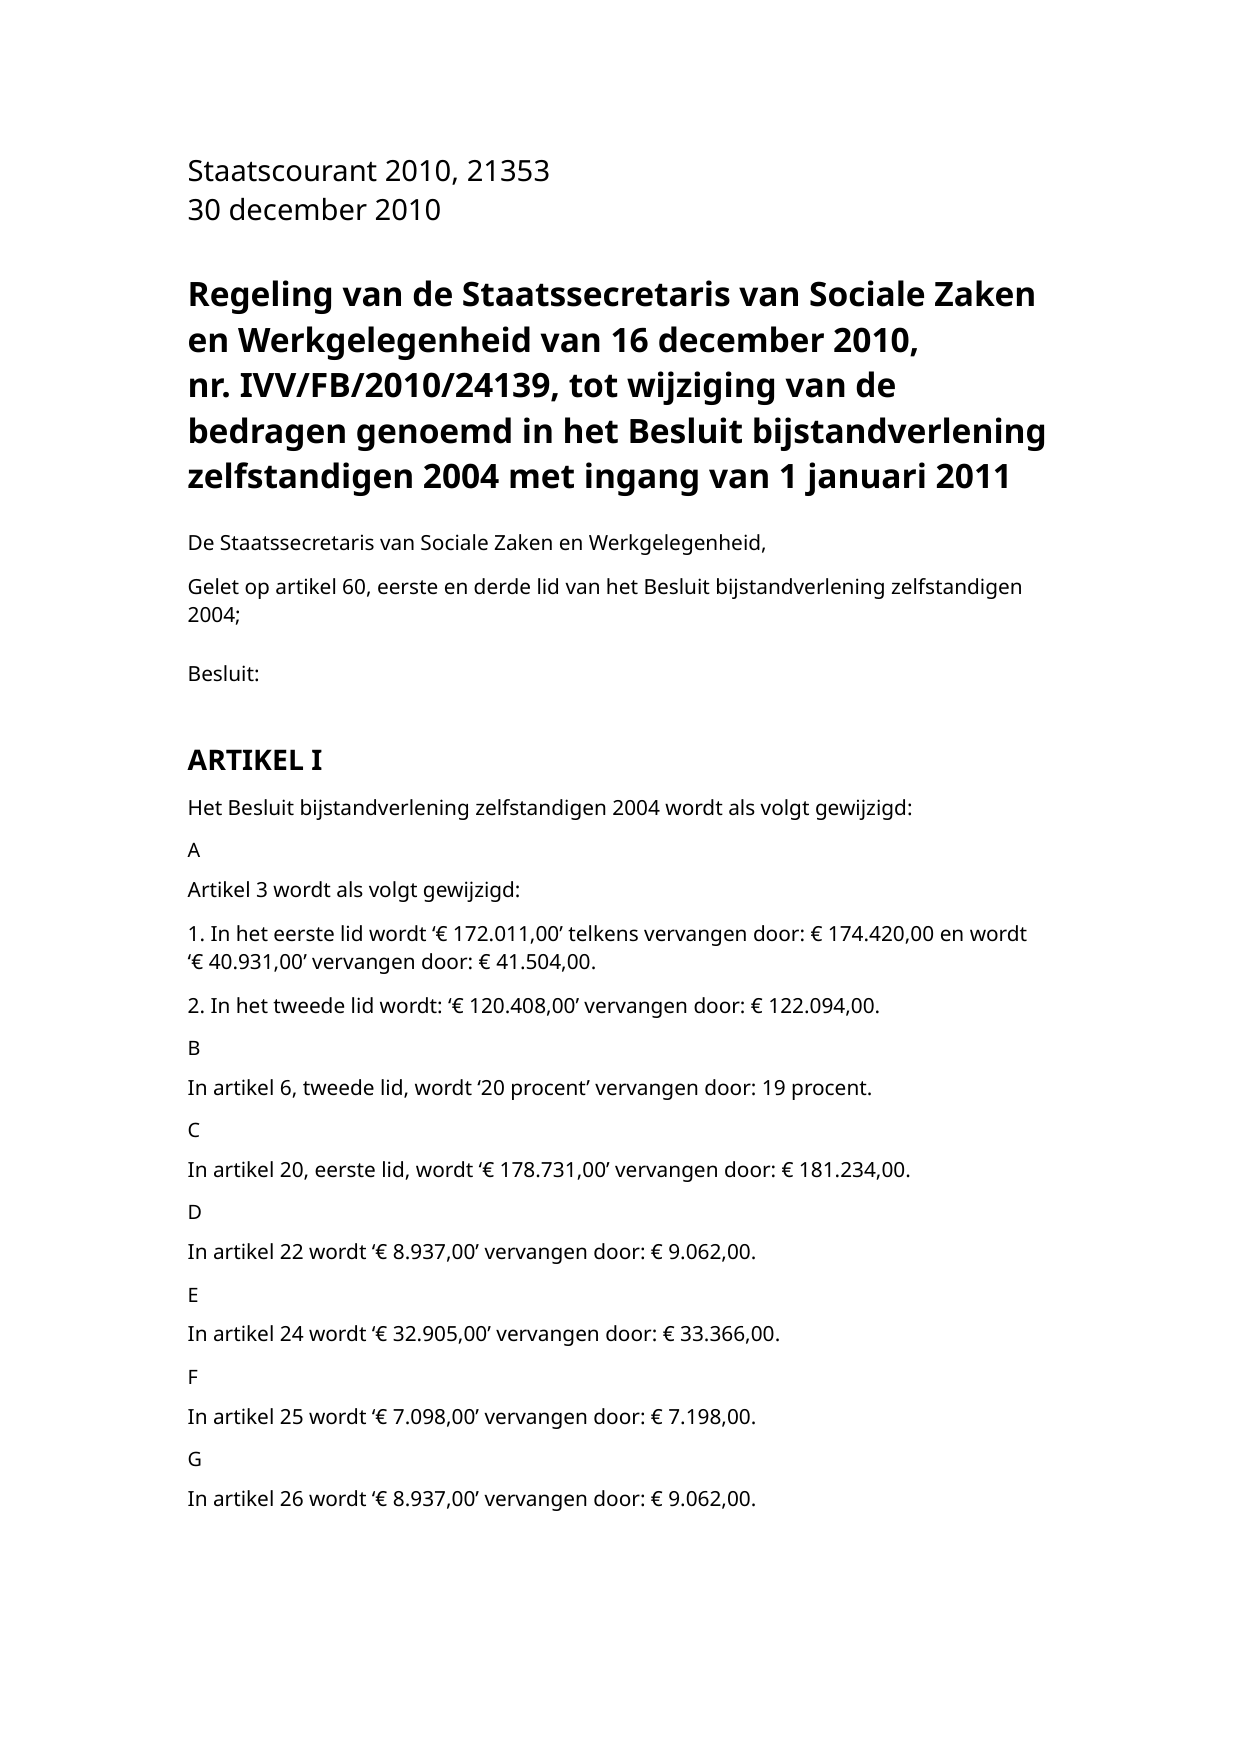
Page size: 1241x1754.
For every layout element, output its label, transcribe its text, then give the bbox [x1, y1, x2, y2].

text F [187, 1363, 1053, 1390]
text B [187, 1034, 1053, 1061]
text In artikel 26 wordt ‘€ 8.937,00’ vervangen door: € 9.062,00. [187, 1484, 1053, 1512]
text In artikel 25 wordt ‘€ 7.098,00’ vervangen door: € 7.198,00. [187, 1402, 1053, 1430]
text A [187, 837, 1053, 864]
text Besluit: [187, 659, 1053, 687]
text In artikel 20, eerste lid, wordt ‘€ 178.731,00’ vervangen door: € 181.234,00. [187, 1155, 1053, 1184]
text 30 december 2010 [187, 190, 1053, 229]
text Artikel 3 wordt als volgt gewijzigd: [187, 876, 1053, 904]
text In artikel 6, tweede lid, wordt ‘20 procent’ vervangen door: 19 procent. [187, 1073, 1053, 1101]
text In artikel 22 wordt ‘€ 8.937,00’ vervangen door: € 9.062,00. [187, 1237, 1053, 1266]
text 2. In het tweede lid wordt: ‘€ 120.408,00’ vervangen door: € 122.094,00. [187, 991, 1053, 1019]
text Het Besluit bijstandverlening zelfstandigen 2004 wordt als volgt gewijzigd: [187, 793, 1053, 822]
text C [187, 1116, 1053, 1143]
text E [187, 1281, 1053, 1308]
text Staatscourant 2010, 21353 [187, 150, 1053, 190]
subtitle ARTIKEL I [187, 740, 1053, 778]
text In artikel 24 wordt ‘€ 32.905,00’ vervangen door: € 33.366,00. [187, 1319, 1053, 1348]
text De Staatssecretaris van Sociale Zaken en Werkgelegenheid, [187, 528, 1053, 557]
text Gelet op artikel 60, eerste en derde lid van het Besluit bijstandverlening zelfstandigen 2004; [187, 572, 1053, 629]
text 1. In het eerste lid wordt ‘€ 172.011,00’ telkens vervangen door: € 174.420,00 en wordt ‘€ 40.931,00’ vervangen door: € 41.504,00. [187, 919, 1053, 976]
subtitle Regeling van de Staatssecretaris van Sociale Zaken en Werkgelegenheid van 16 december 2010, nr. IVV/FB/2010/24139, tot wijziging van de bedragen genoemd in het Besluit bijstandverlening zelfstandigen 2004 met ingang van 1 januari 2011 [187, 271, 1053, 498]
text D [187, 1199, 1053, 1226]
text G [187, 1445, 1053, 1472]
